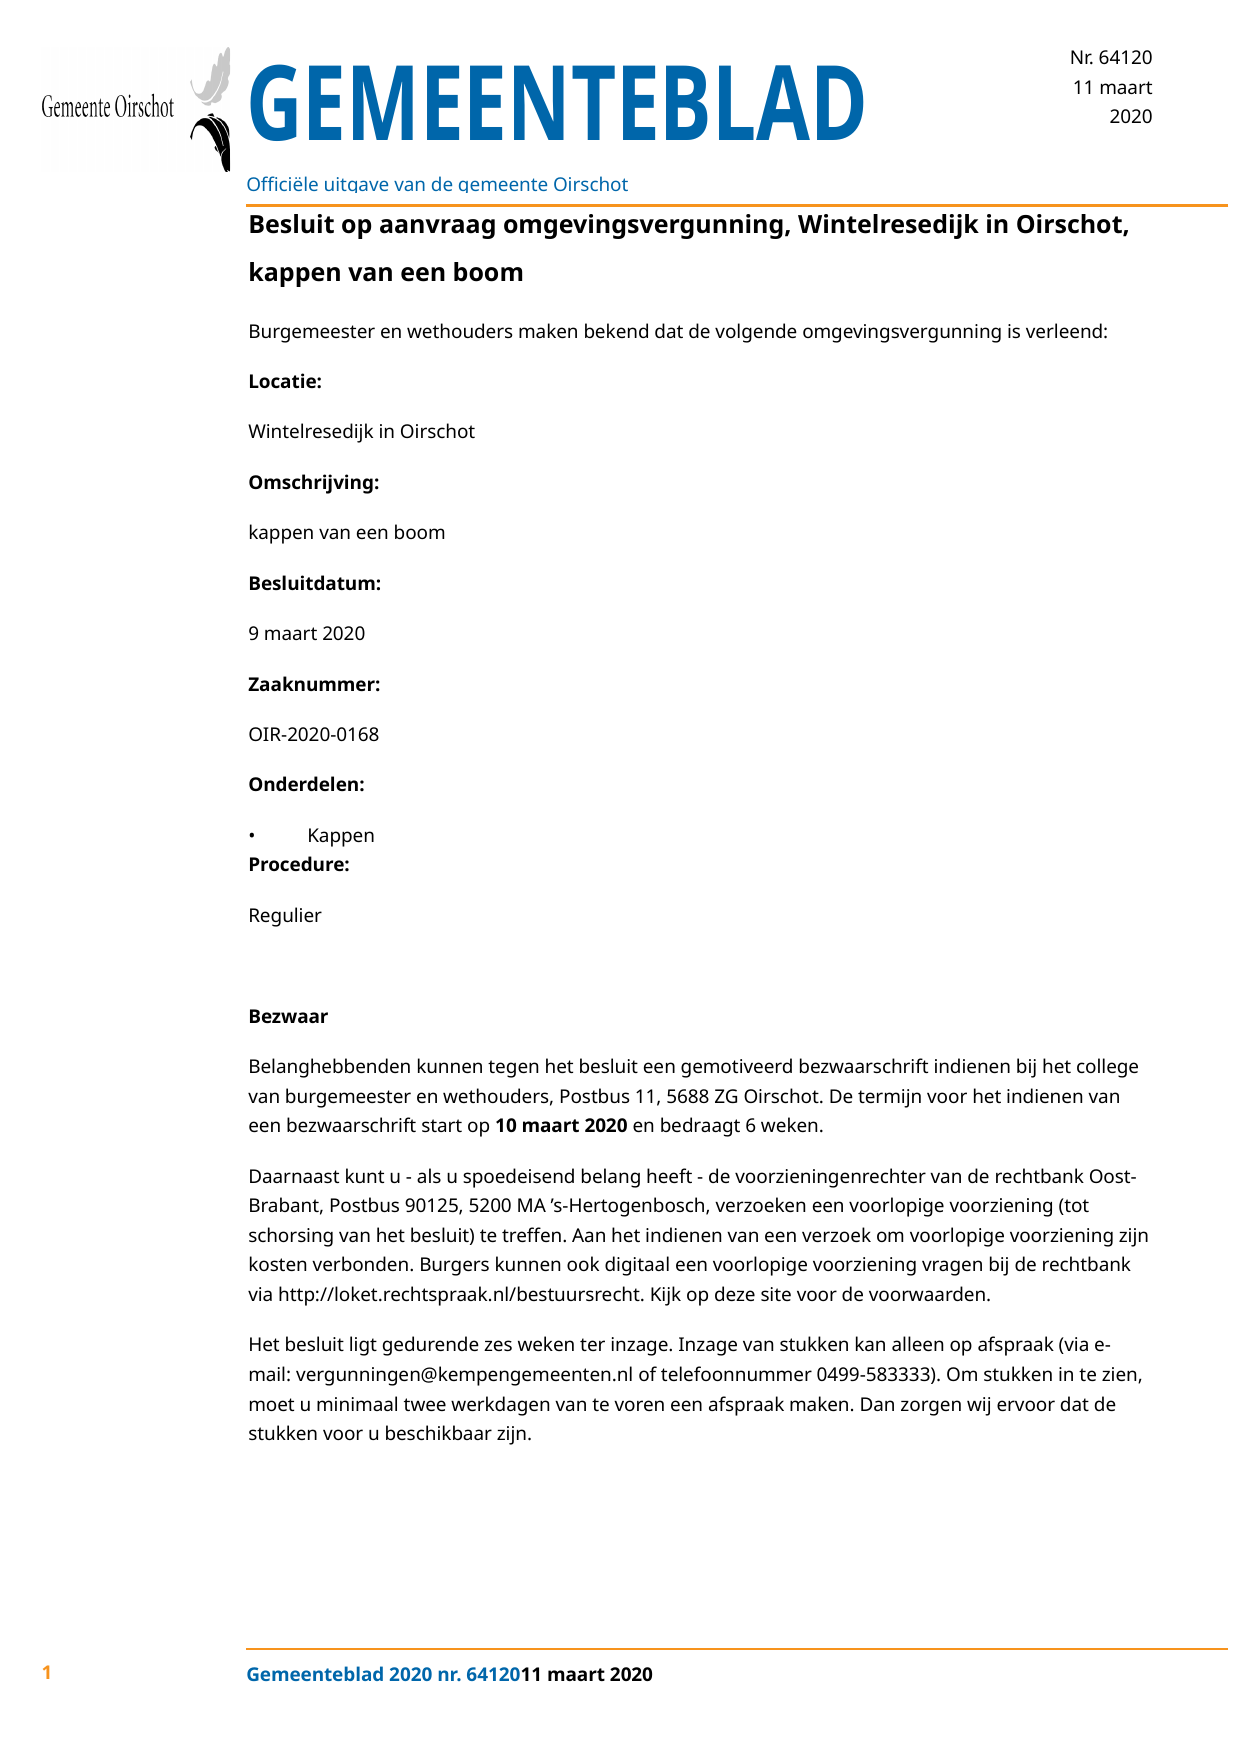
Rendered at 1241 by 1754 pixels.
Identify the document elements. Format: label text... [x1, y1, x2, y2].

text OIR-2020-0168 [248, 721, 1152, 747]
text Onderdelen: [248, 772, 1152, 797]
text Procedure: [248, 852, 1152, 877]
text Besluit op aanvraag omgevingsvergunning, Wintelresedijk in Oirschot, kappen van een boom [248, 207, 1152, 288]
text Omschrijving: [248, 469, 1152, 495]
text Burgemeester en wethouders maken bekend dat de volgende omgevingsvergunning is verleend: [248, 318, 1152, 344]
text Bezwaar [248, 1003, 1152, 1029]
text Wintelresedijk in Oirschot [248, 419, 1152, 444]
text Het besluit ligt gedurende zes weken ter inzage. Inzage van stukken kan alleen op afspraak (via e-mail: vergunningen@kempengemeenten.nl of telefoonnummer 0499-583333). Om stukken in te zien, moet u minimaal twee werkdagen van te voren een afspraak maken. Dan zorgen wij ervoor dat de stukken voor u beschikbaar zijn. [248, 1332, 1152, 1446]
text Daarnaast kunt u - als u spoedeisend belang heeft - de voorzieningenrechter van de rechtbank Oost-Brabant, Postbus 90125, 5200 MA ’s-Hertogenbosch, verzoeken een voorlopige voorziening (tot schorsing van het besluit) te treffen. Aan het indienen van een verzoek om voorlopige voorziening zijn kosten verbonden. Burgers kunnen ook digitaal een voorlopige voorziening vragen bij de rechtbank via http://loket.rechtspraak.nl/bestuursrecht. Kijk op deze site voor de voorwaarden. [248, 1163, 1152, 1307]
text 9 maart 2020 [248, 620, 1152, 646]
text kappen van een boom [248, 519, 1152, 545]
text Belanghebbenden kunnen tegen het besluit een gemotiveerd bezwaarschrift indienen bij het college van burgemeester en wethouders, Postbus 11, 5688 ZG Oirschot. De termijn voor het indienen van een bezwaarschrift start op 10 maart 2020 en bedraagt 6 weken. [248, 1053, 1152, 1138]
text Regulier [248, 902, 1152, 928]
text Locatie: [248, 368, 1152, 394]
text Zaaknummer: [248, 671, 1152, 697]
text Besluitdatum: [248, 570, 1152, 596]
list Kappen [248, 822, 1152, 848]
picture [41, 47, 231, 172]
